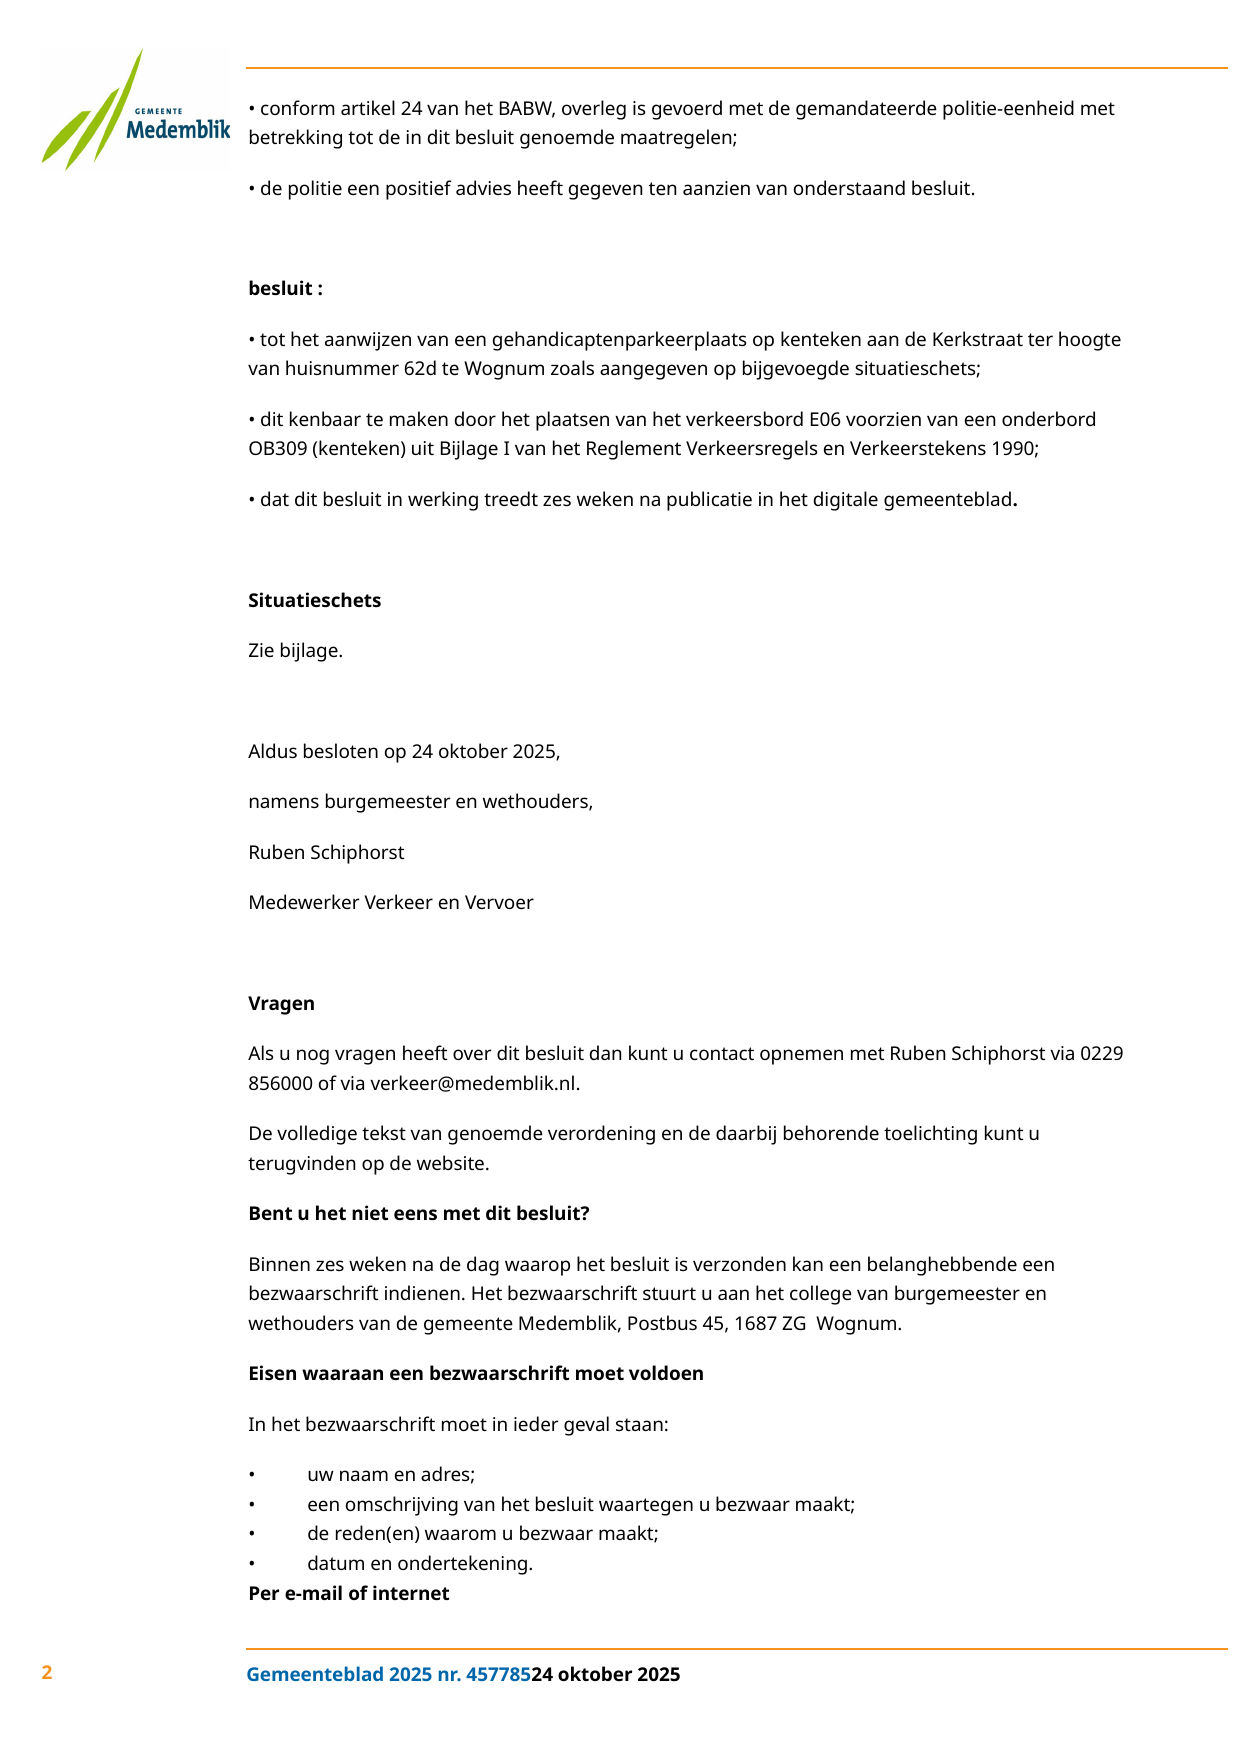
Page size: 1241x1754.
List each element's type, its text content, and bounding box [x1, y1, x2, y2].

picture [41, 47, 231, 172]
text Medewerker Verkeer en Vervoer [248, 889, 1152, 915]
text Per e-mail of internet [248, 1580, 1152, 1606]
text In het bezwaarschrift moet in ieder geval staan: [248, 1411, 1152, 1437]
list datum en ondertekening. [248, 1550, 1152, 1576]
text besluit : [248, 276, 1152, 301]
text Eisen waaraan een bezwaarschrift moet voldoen [248, 1361, 1152, 1386]
text Als u nog vragen heeft over dit besluit dan kunt u contact opnemen met Ruben Schiphorst via 0229 856000 of via verkeer@medemblik.nl. [248, 1041, 1152, 1096]
text Bent u het niet eens met dit besluit? [248, 1201, 1152, 1226]
text • tot het aanwijzen van een gehandicaptenparkeerplaats op kenteken aan de Kerkstraat ter hoogte van huisnummer 62d te Wognum zoals aangegeven op bijgevoegde situatieschets; [248, 326, 1152, 381]
text Zie bijlage. [248, 637, 1152, 663]
text Binnen zes weken na de dag waarop het besluit is verzonden kan een belanghebbende een bezwaarschrift indienen. Het bezwaarschrift stuurt u aan het college van burgemeester en wethouders van de gemeente Medemblik, Postbus 45, 1687 ZG Wognum. [248, 1251, 1152, 1336]
list uw naam en adres; [248, 1461, 1152, 1487]
list een omschrijving van het besluit waartegen u bezwaar maakt; [248, 1491, 1152, 1517]
list de reden(en) waarom u bezwaar maakt; [248, 1521, 1152, 1546]
text • conform artikel 24 van het BABW, overleg is gevoerd met de gemandateerde politie-eenheid met betrekking tot de in dit besluit genoemde maatregelen; [248, 95, 1152, 150]
text namens burgemeester en wethouders, [248, 788, 1152, 814]
text • dit kenbaar te maken door het plaatsen van het verkeersbord E06 voorzien van een onderbord OB309 (kenteken) uit Bijlage I van het Reglement Verkeersregels en Verkeerstekens 1990; [248, 406, 1152, 461]
text • de politie een positief advies heeft gegeven ten aanzien van onderstaand besluit. [248, 175, 1152, 201]
text • dat dit besluit in werking treedt zes weken na publicatie in het digitale gemeenteblad. [248, 486, 1152, 512]
text Ruben Schiphorst [248, 839, 1152, 865]
text Aldus besloten op 24 oktober 2025, [248, 738, 1152, 764]
text Vragen [248, 990, 1152, 1016]
text De volledige tekst van genoemde verordening en de daarbij behorende toelichting kunt u terugvinden op de website. [248, 1121, 1152, 1176]
text Situatieschets [248, 587, 1152, 613]
